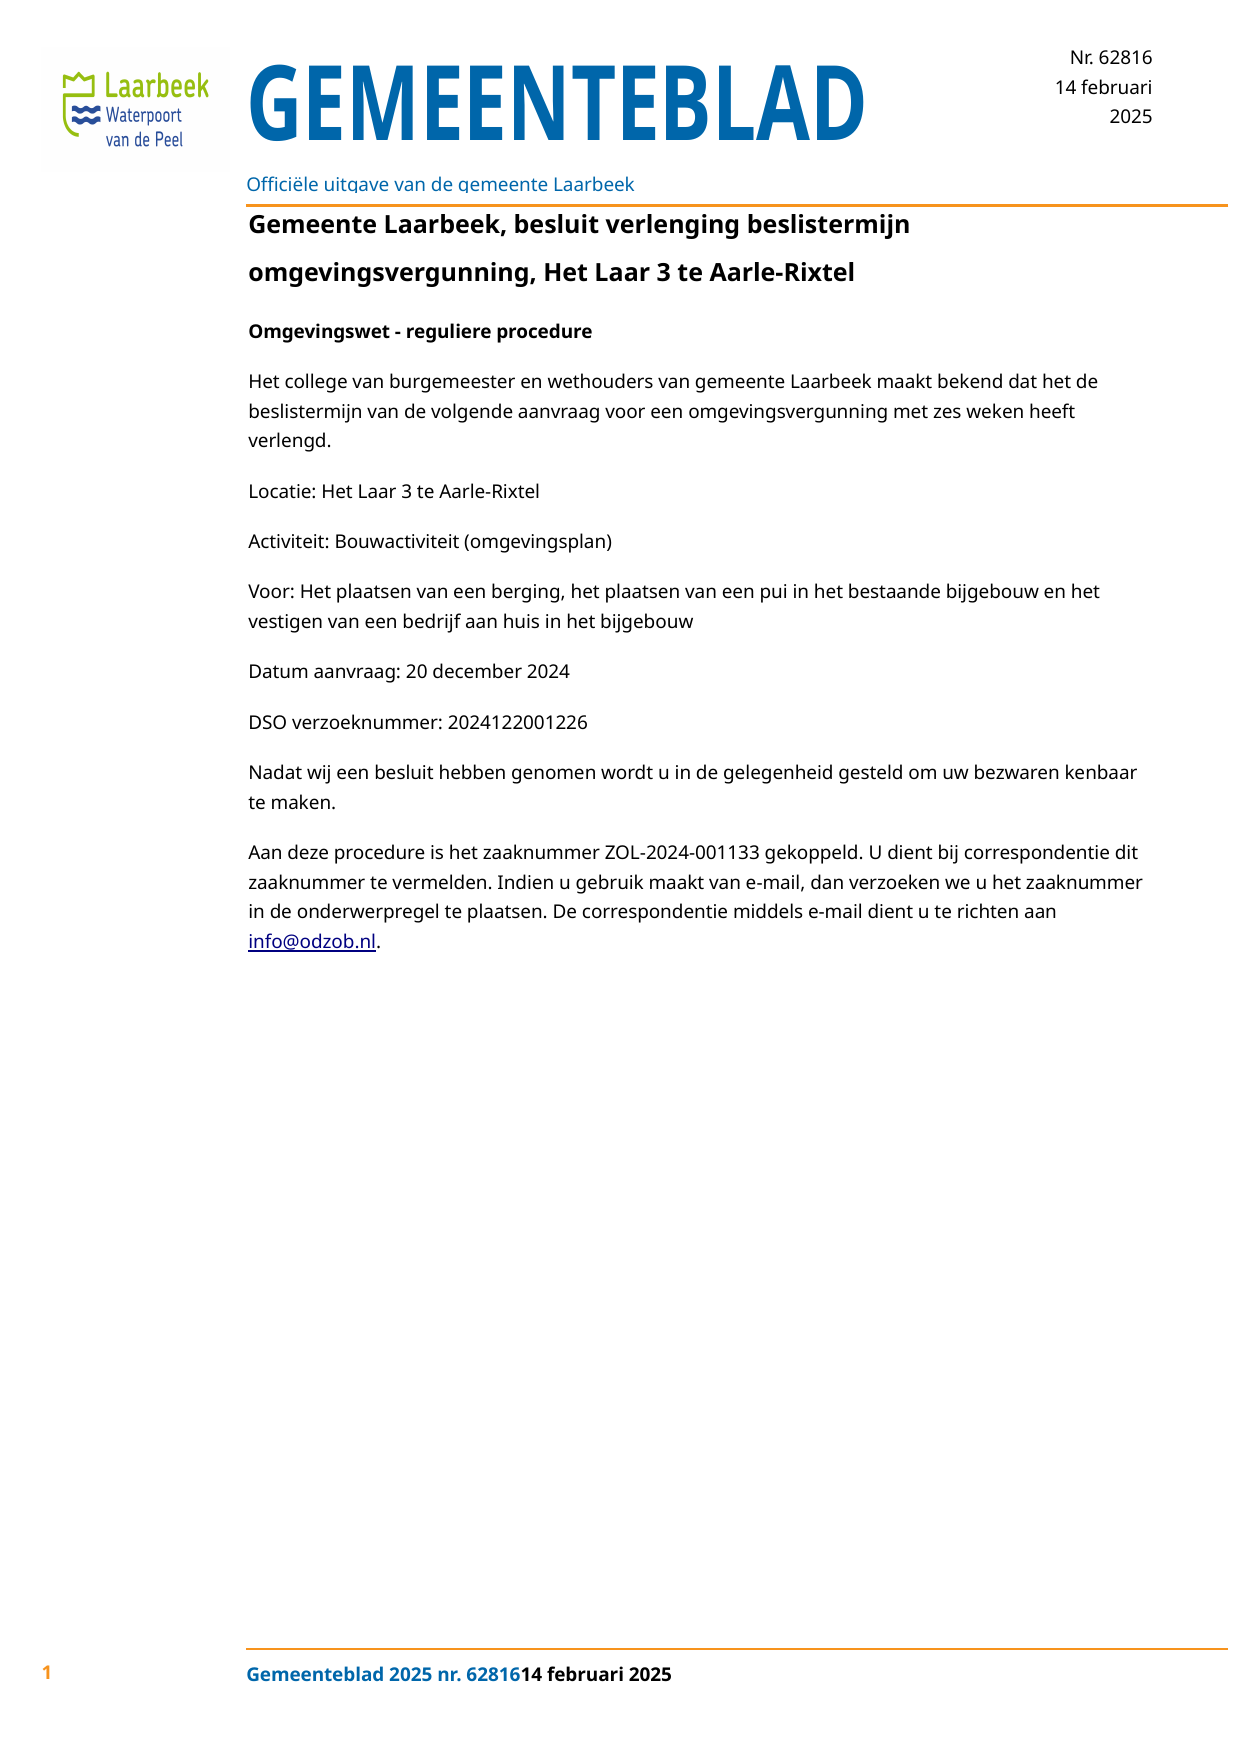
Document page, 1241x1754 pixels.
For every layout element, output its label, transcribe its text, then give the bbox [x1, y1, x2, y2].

text Gemeente Laarbeek, besluit verlenging beslistermijn omgevingsvergunning, Het Laar 3 te Aarle-Rixtel [248, 207, 1152, 288]
text Aan deze procedure is het zaaknummer ZOL-2024-001133 gekoppeld. U dient bij correspondentie dit zaaknummer te vermelden. Indien u gebruik maakt van e-mail, dan verzoeken we u het zaaknummer in de onderwerpregel te plaatsen. De correspondentie middels e-mail dient u te richten aan info@odzob.nl. [248, 839, 1152, 954]
text Datum aanvraag: 20 december 2024 [248, 659, 1152, 684]
text Nadat wij een besluit hebben genomen wordt u in de gelegenheid gesteld om uw bezwaren kenbaar te maken. [248, 759, 1152, 815]
text Het college van burgemeester en wethouders van gemeente Laarbeek maakt bekend dat het de beslistermijn van de volgende aanvraag voor een omgevingsvergunning met zes weken heeft verlengd. [248, 368, 1152, 453]
text Locatie: Het Laar 3 te Aarle-Rixtel [248, 478, 1152, 504]
picture [41, 47, 231, 172]
text DSO verzoeknummer: 2024122001226 [248, 709, 1152, 735]
text Voor: Het plaatsen van een berging, het plaatsen van een pui in het bestaande bijgebouw en het vestigen van een bedrijf aan huis in het bijgebouw [248, 579, 1152, 634]
text Omgevingswet - reguliere procedure [248, 318, 1152, 344]
text Activiteit: Bouwactiviteit (omgevingsplan) [248, 528, 1152, 554]
